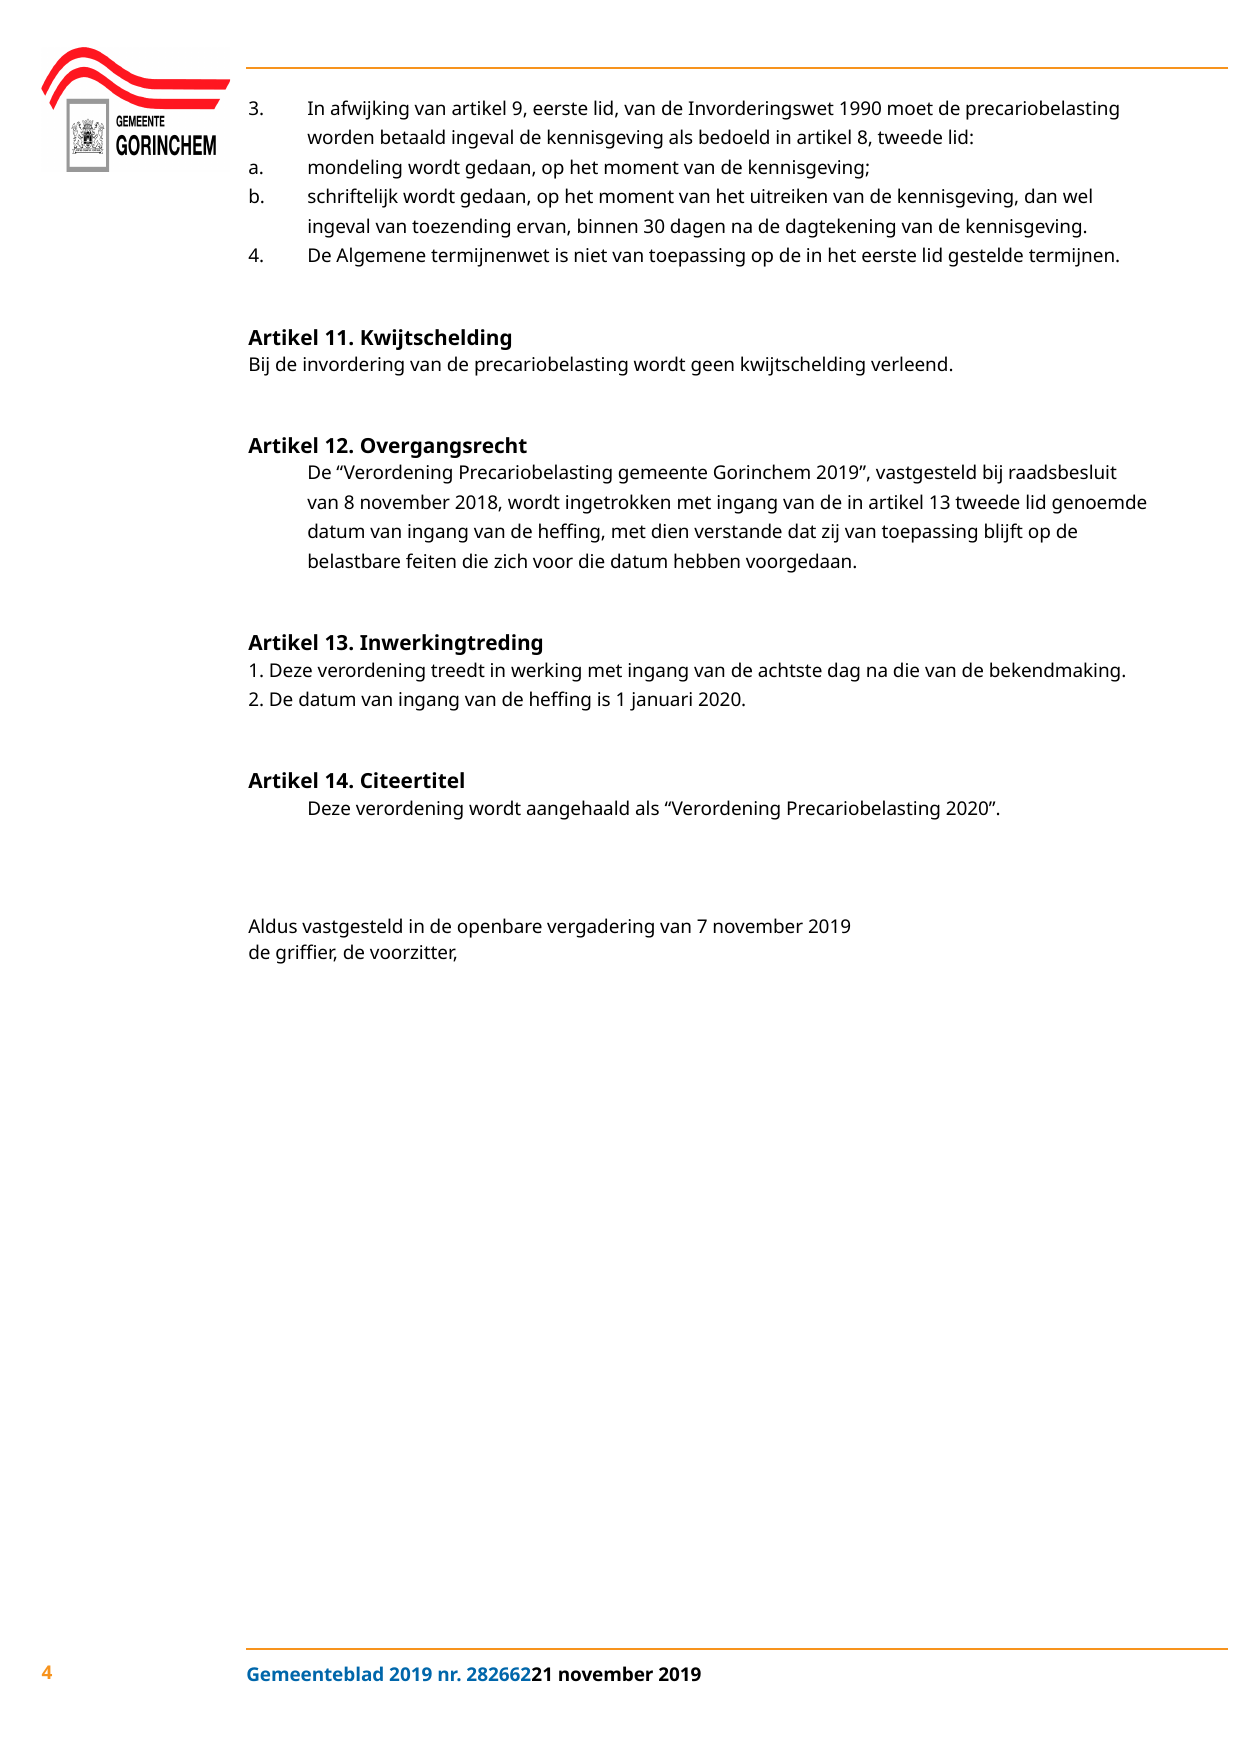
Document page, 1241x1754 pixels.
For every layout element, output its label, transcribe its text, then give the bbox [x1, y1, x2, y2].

list Deze verordening wordt aangehaald als “Verordening Precariobelasting 2020”. [248, 795, 1152, 821]
text 2. De datum van ingang van de heffing is 1 januari 2020. [248, 686, 1152, 712]
text Artikel 14. Citeertitel [248, 766, 1152, 795]
text 1. Deze verordening treedt in werking met ingang van de achtste dag na die van de bekendmaking. [248, 657, 1152, 682]
list De “Verordening Precariobelasting gemeente Gorinchem 2019”, vastgesteld bij raadsbesluit van 8 november 2018, wordt ingetrokken met ingang van de in artikel 13 tweede lid genoemde datum van ingang van de heffing, met dien verstande dat zij van toepassing blijft op de belastbare feiten die zich voor die datum hebben voorgedaan. [248, 459, 1152, 574]
list In afwijking van artikel 9, eerste lid, van de Invorderingswet 1990 moet de precariobelasting worden betaald ingeval de kennisgeving als bedoeld in artikel 8, tweede lid: [248, 95, 1152, 150]
text Aldus vastgesteld in de openbare vergadering van 7 november 2019 [248, 913, 1152, 939]
list De Algemene termijnenwet is niet van toepassing op de in het eerste lid gestelde termijnen. [248, 243, 1152, 268]
list mondeling wordt gedaan, op het moment van de kennisgeving; [248, 154, 1152, 180]
text Artikel 12. Overgangsrecht [248, 431, 1152, 459]
text de griffier, de voorzitter, [248, 939, 1152, 964]
list schriftelijk wordt gedaan, op het moment van het uitreiken van de kennisgeving, dan wel ingeval van toezending ervan, binnen 30 dagen na de dagtekening van de kennisgeving. [248, 183, 1152, 239]
text Artikel 13. Inwerkingtreding [248, 628, 1152, 657]
picture [41, 47, 231, 172]
text Bij de invordering van de precariobelasting wordt geen kwijtschelding verleend. [248, 351, 1152, 377]
text Artikel 11. Kwijtschelding [248, 323, 1152, 351]
